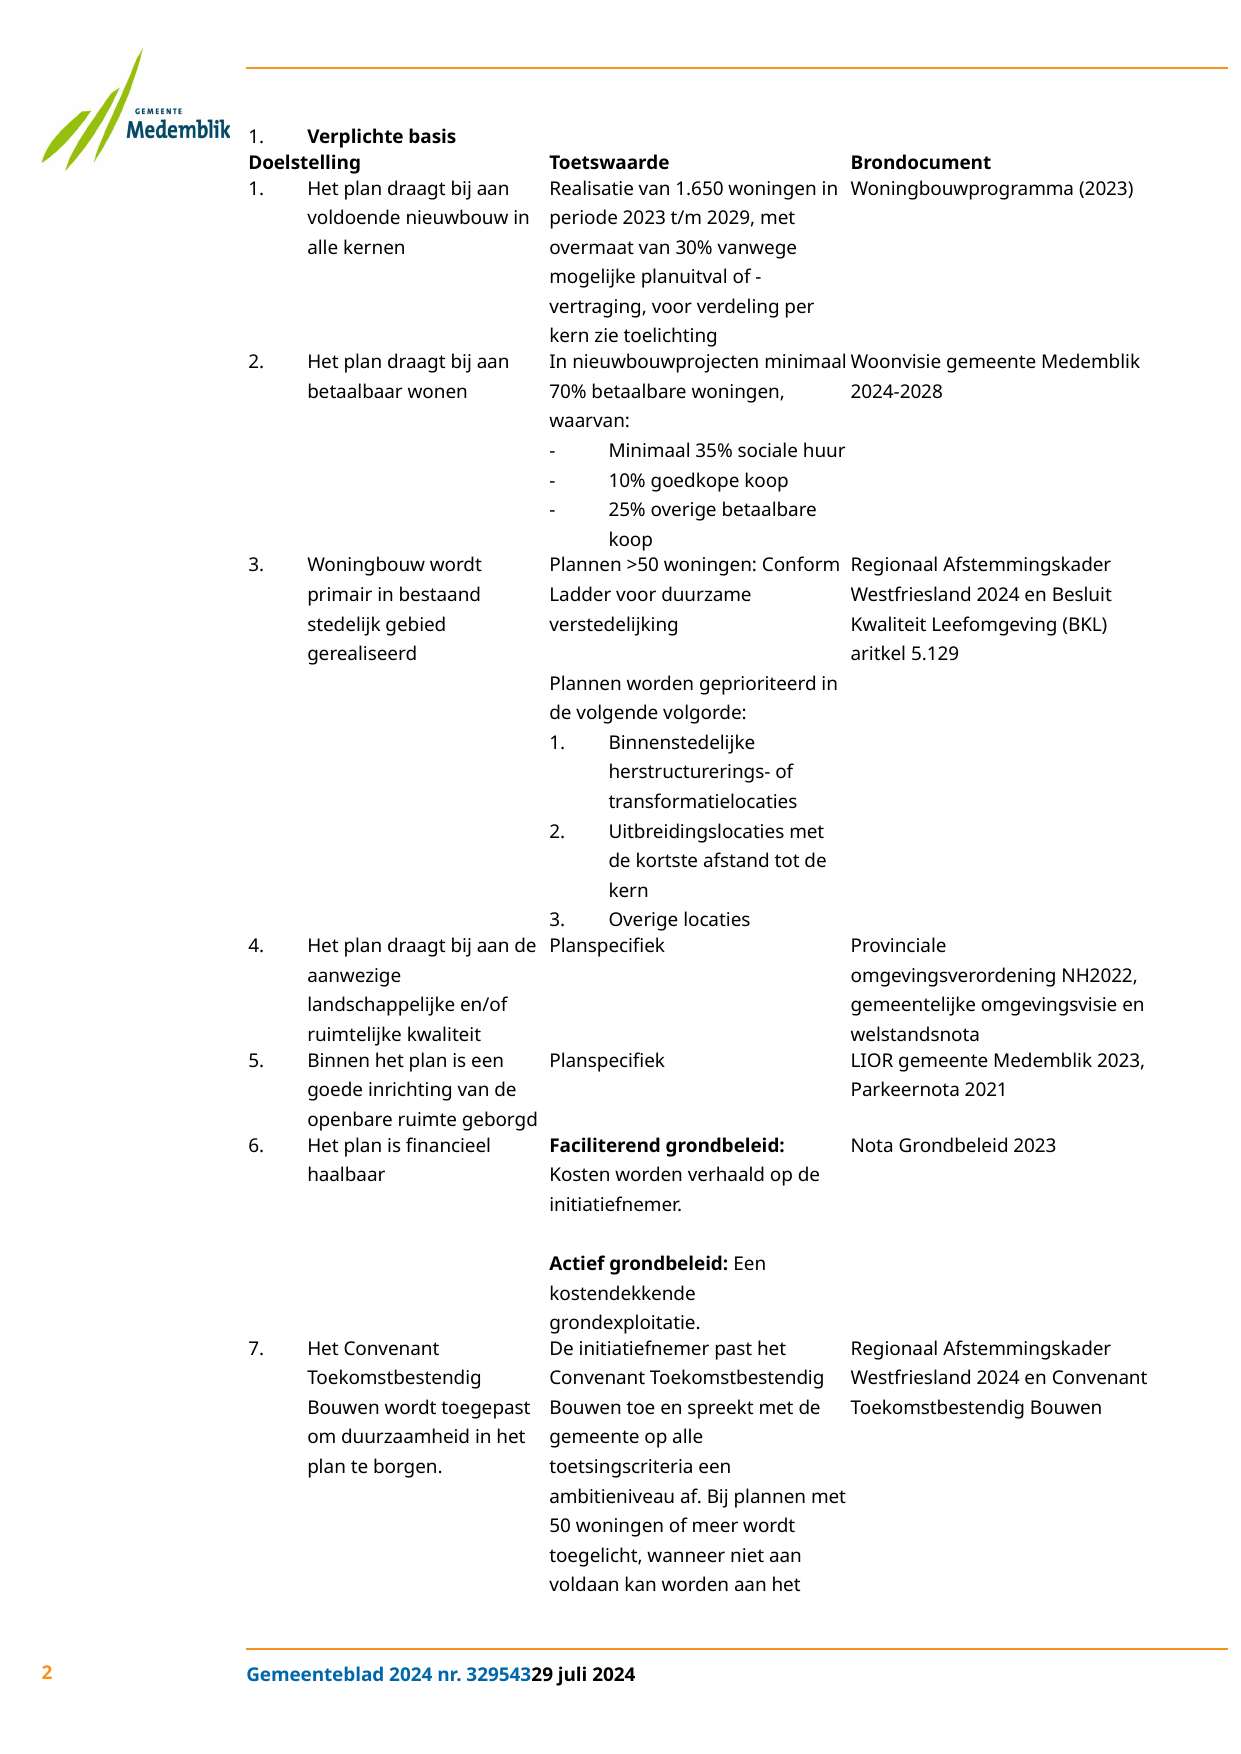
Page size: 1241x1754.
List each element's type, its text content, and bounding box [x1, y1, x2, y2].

table_cell Faciliterend grondbeleid: Kosten worden verhaald op de initiatiefnemer. Actief grondbeleid: Een kostendekkende grondexploitatie. [549, 1132, 850, 1335]
table_cell Binnen het plan is een goede inrichting van de openbare ruimte geborgd [248, 1047, 549, 1132]
table_header Verplichte basis [248, 123, 1152, 149]
table_cell Het Convenant Toekomstbestendig Bouwen wordt toegepast om duurzaamheid in het plan te borgen. [248, 1335, 549, 1597]
table_cell Brondocument [850, 149, 1152, 175]
table_cell Realisatie van 1.650 woningen in periode 2023 t/m 2029, met overmaat van 30% vanwege mogelijke planuitval of -vertraging, voor verdeling per kern zie toelichting [549, 175, 850, 348]
table_cell De initiatiefnemer past het Convenant Toekomstbestendig Bouwen toe en spreekt met de gemeente op alle toetsingscriteria een ambitieniveau af. Bij plannen met 50 woningen of meer wordt toegelicht, wanneer niet aan voldaan kan worden aan het [549, 1335, 850, 1597]
table_cell Planspecifiek [549, 933, 850, 1047]
table_cell Het plan draagt bij aan betaalbaar wonen [248, 349, 549, 552]
table_cell Woningbouwprogramma (2023) [850, 175, 1152, 348]
table_cell In nieuwbouwprojecten minimaal 70% betaalbare woningen, waarvan: Minimaal 35% sociale huur 10% goedkope koop 25% overige betaalbare koop [549, 349, 850, 552]
table_cell Woonvisie gemeente Medemblik 2024-2028 [850, 349, 1152, 552]
table_cell LIOR gemeente Medemblik 2023, Parkeernota 2021 [850, 1047, 1152, 1132]
table_cell Regionaal Afstemmingskader Westfriesland 2024 en Besluit Kwaliteit Leefomgeving (BKL) aritkel 5.129 [850, 552, 1152, 932]
table_cell Toetswaarde [549, 149, 850, 175]
table_cell Het plan draagt bij aan voldoende nieuwbouw in alle kernen [248, 175, 549, 348]
table_cell Regionaal Afstemmingskader Westfriesland 2024 en Convenant Toekomstbestendig Bouwen [850, 1335, 1152, 1597]
table_cell Het plan is financieel haalbaar [248, 1132, 549, 1335]
table_cell Doelstelling [248, 149, 549, 175]
table_cell Nota Grondbeleid 2023 [850, 1132, 1152, 1335]
table_cell Woningbouw wordt primair in bestaand stedelijk gebied gerealiseerd [248, 552, 549, 932]
table_cell Het plan draagt bij aan de aanwezige landschappelijke en/of ruimtelijke kwaliteit [248, 933, 549, 1047]
table_cell Planspecifiek [549, 1047, 850, 1132]
table_cell Plannen >50 woningen: Conform Ladder voor duurzame verstedelijking Plannen worden geprioriteerd in de volgende volgorde: Binnenstedelijke herstructurerings- of transformatielocaties Uitbreidingslocaties met de kortste afstand tot de kern Overige locaties [549, 552, 850, 932]
table_cell Provinciale omgevingsverordening NH2022, gemeentelijke omgevingsvisie en welstandsnota [850, 933, 1152, 1047]
picture [41, 47, 231, 172]
